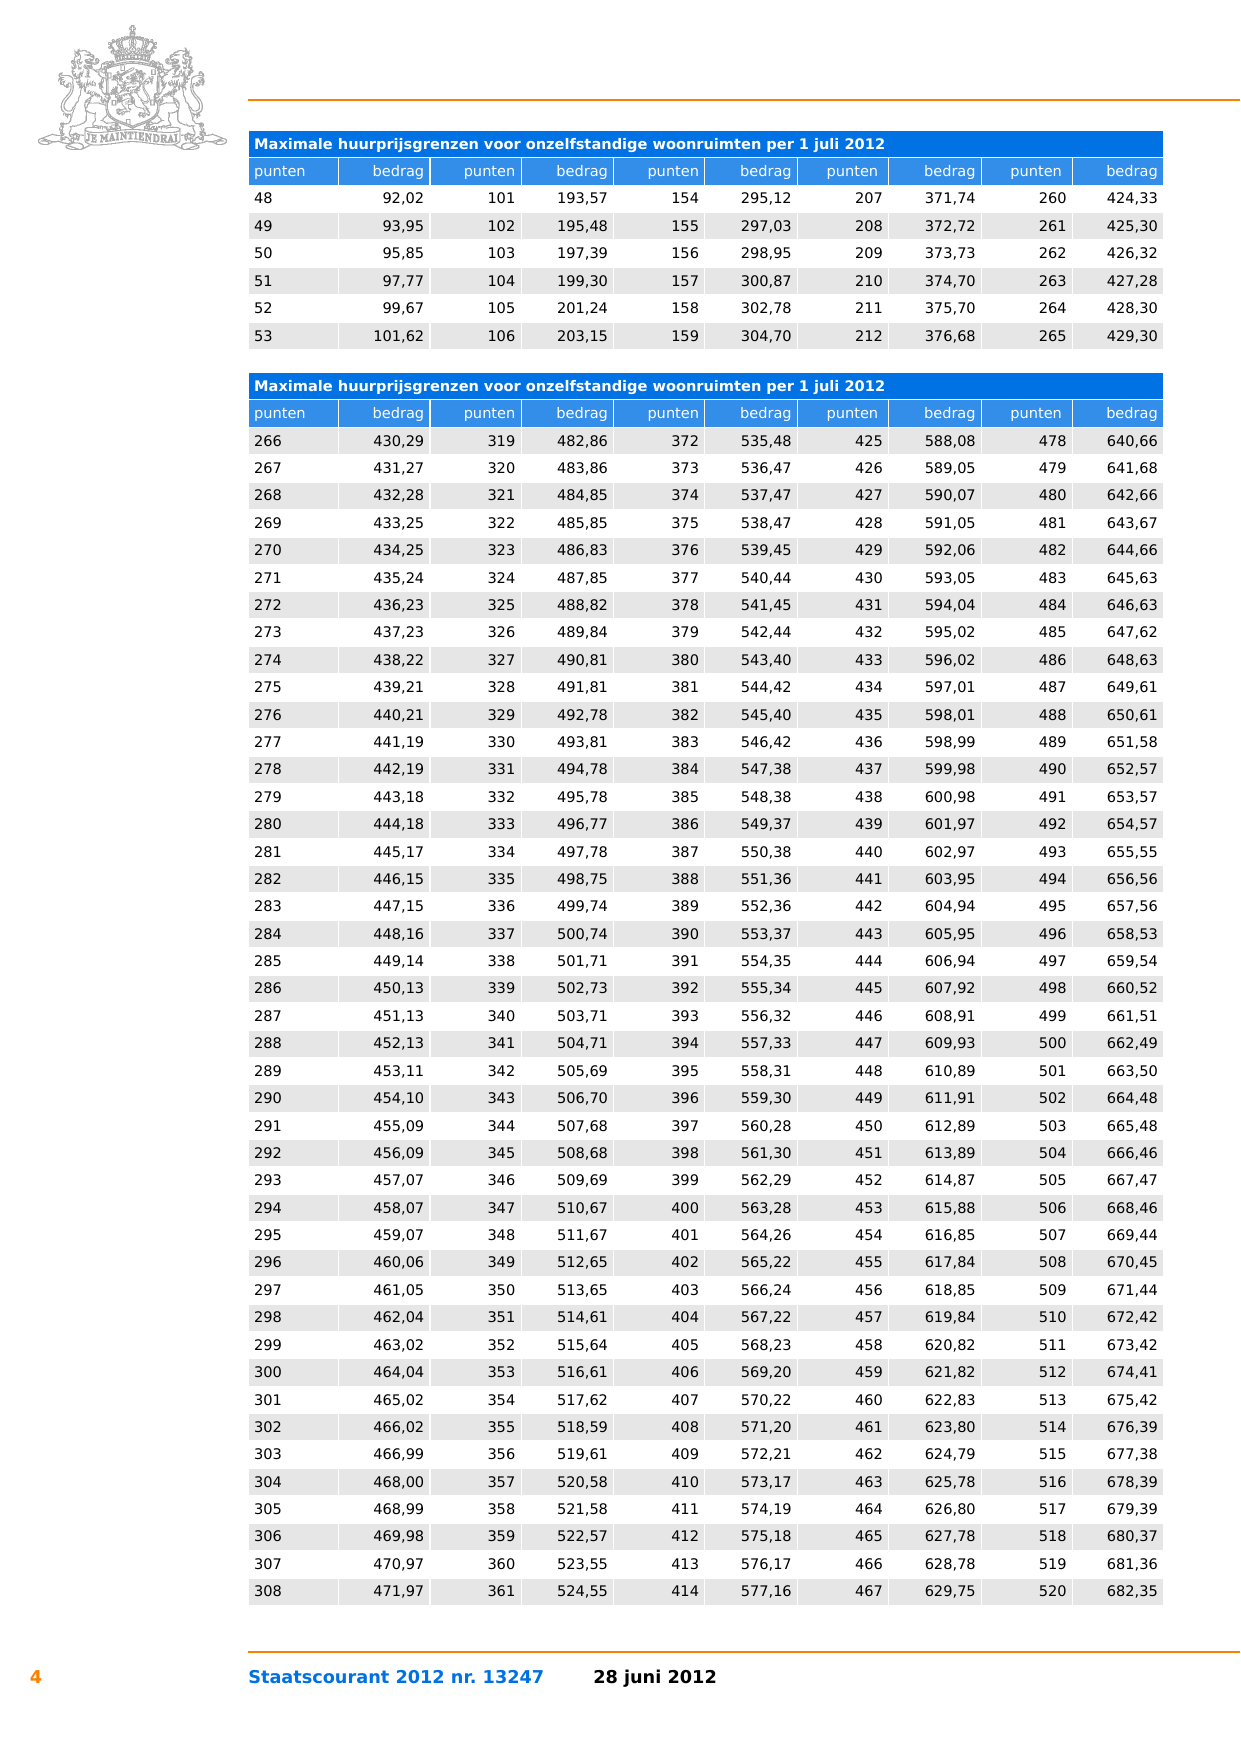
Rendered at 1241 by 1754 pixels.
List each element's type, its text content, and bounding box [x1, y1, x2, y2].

table_cell 666,46 [1073, 1140, 1163, 1166]
table_cell 265 [982, 323, 1072, 349]
table_cell 287 [249, 1003, 338, 1029]
table_cell 612,89 [889, 1113, 981, 1139]
table_cell bedrag [889, 400, 981, 427]
table_cell 385 [614, 784, 704, 810]
table_cell 411 [614, 1496, 704, 1523]
table_cell 520 [982, 1579, 1072, 1605]
table_cell 461 [798, 1414, 888, 1440]
table_cell 426,32 [1073, 241, 1163, 267]
table_cell 350 [431, 1277, 521, 1303]
table_cell 543,40 [705, 647, 797, 673]
table_cell bedrag [889, 158, 981, 185]
table_cell 405 [614, 1332, 704, 1358]
table_cell 657,56 [1073, 894, 1163, 920]
table_cell 673,42 [1073, 1332, 1163, 1358]
table_cell 106 [431, 323, 521, 349]
table_cell 102 [431, 213, 521, 239]
table_cell punten [798, 158, 888, 185]
table_cell 492 [982, 811, 1072, 838]
table_cell 392 [614, 976, 704, 1002]
table_cell 51 [249, 268, 338, 294]
table_cell 428 [798, 510, 888, 536]
table_cell 607,92 [889, 976, 981, 1002]
table_cell 519 [982, 1551, 1072, 1577]
table_cell 494 [982, 866, 1072, 892]
table_cell 462,04 [339, 1305, 429, 1331]
table_cell 105 [431, 295, 521, 322]
table_cell 303 [249, 1441, 338, 1468]
table_cell 302 [249, 1414, 338, 1440]
table_cell 428,30 [1073, 295, 1163, 322]
table_cell 560,28 [705, 1113, 797, 1139]
table_cell 53 [249, 323, 338, 349]
table_cell 408 [614, 1414, 704, 1440]
table_cell 264 [982, 295, 1072, 322]
table_cell 465,02 [339, 1387, 429, 1413]
table_cell 539,45 [705, 538, 797, 564]
table_cell 620,82 [889, 1332, 981, 1358]
table_cell 203,15 [522, 323, 613, 349]
table_cell 339 [431, 976, 521, 1002]
table_cell 513,65 [522, 1277, 613, 1303]
table_cell 300,87 [705, 268, 797, 294]
table_cell 193,57 [522, 186, 613, 212]
table_cell 276 [249, 702, 338, 728]
table_cell 373,73 [889, 241, 981, 267]
table_cell 210 [798, 268, 888, 294]
table_cell 502 [982, 1085, 1072, 1112]
table_cell 661,51 [1073, 1003, 1163, 1029]
table_cell 283 [249, 894, 338, 920]
table_cell 491,81 [522, 674, 613, 701]
table_cell 343 [431, 1085, 521, 1112]
table_cell 199,30 [522, 268, 613, 294]
table_cell 504,71 [522, 1031, 613, 1057]
table_cell 301 [249, 1387, 338, 1413]
table_cell 547,38 [705, 757, 797, 783]
table_cell 600,98 [889, 784, 981, 810]
table_cell 430 [798, 565, 888, 591]
table_cell 545,40 [705, 702, 797, 728]
table_cell 511,67 [522, 1222, 613, 1249]
table_cell 646,63 [1073, 592, 1163, 618]
table_cell 541,45 [705, 592, 797, 618]
table_cell 326 [431, 620, 521, 646]
table_cell 535,48 [705, 428, 797, 454]
table_cell 602,97 [889, 839, 981, 865]
table_cell 497,78 [522, 839, 613, 865]
table_cell 519,61 [522, 1441, 613, 1468]
table_cell 356 [431, 1441, 521, 1468]
table_cell 514,61 [522, 1305, 613, 1331]
table_cell 577,16 [705, 1579, 797, 1605]
table_cell 328 [431, 674, 521, 701]
table_cell 459 [798, 1359, 888, 1386]
table_cell 299 [249, 1332, 338, 1358]
table_cell 432,28 [339, 483, 429, 509]
table_cell 524,55 [522, 1579, 613, 1605]
table_cell 482 [982, 538, 1072, 564]
table_cell 456 [798, 1277, 888, 1303]
table_cell 553,37 [705, 921, 797, 947]
table_cell 442 [798, 894, 888, 920]
table_cell 344 [431, 1113, 521, 1139]
table_cell 626,80 [889, 1496, 981, 1523]
table_cell 325 [431, 592, 521, 618]
table_cell 298 [249, 1305, 338, 1331]
table_cell 679,39 [1073, 1496, 1163, 1523]
table_cell 511 [982, 1332, 1072, 1358]
table_cell 383 [614, 729, 704, 756]
table_cell 469,98 [339, 1524, 429, 1550]
table_cell 619,84 [889, 1305, 981, 1331]
table_cell 546,42 [705, 729, 797, 756]
table_cell 489 [982, 729, 1072, 756]
table_cell 99,67 [339, 295, 429, 322]
table_cell 268 [249, 483, 338, 509]
table_cell 306 [249, 1524, 338, 1550]
table_cell 390 [614, 921, 704, 947]
table_cell 485,85 [522, 510, 613, 536]
table_cell 572,21 [705, 1441, 797, 1468]
table_cell 401 [614, 1222, 704, 1249]
table_cell 372 [614, 428, 704, 454]
table_cell 567,22 [705, 1305, 797, 1331]
table_cell 93,95 [339, 213, 429, 239]
table_cell 591,05 [889, 510, 981, 536]
table_cell 573,17 [705, 1469, 797, 1495]
table_cell 460 [798, 1387, 888, 1413]
table_header Maximale huurprijsgrenzen voor onzelfstandige woonruimten per 1 juli 2012 [249, 373, 1163, 399]
table_cell 157 [614, 268, 704, 294]
table_cell 488,82 [522, 592, 613, 618]
table_cell 348 [431, 1222, 521, 1249]
table_cell 289 [249, 1058, 338, 1084]
table_cell 507 [982, 1222, 1072, 1249]
table_cell 570,22 [705, 1387, 797, 1413]
table_cell 672,42 [1073, 1305, 1163, 1331]
table_cell 300 [249, 1359, 338, 1386]
table_cell 262 [982, 241, 1072, 267]
table_cell 618,85 [889, 1277, 981, 1303]
table_cell 378 [614, 592, 704, 618]
table_cell 512 [982, 1359, 1072, 1386]
table_cell 275 [249, 674, 338, 701]
table_cell 445 [798, 976, 888, 1002]
table_cell 489,84 [522, 620, 613, 646]
table_cell 374,70 [889, 268, 981, 294]
table_cell 397 [614, 1113, 704, 1139]
table_cell 544,42 [705, 674, 797, 701]
table_cell 407 [614, 1387, 704, 1413]
table_cell 158 [614, 295, 704, 322]
table_cell 501 [982, 1058, 1072, 1084]
table_cell 156 [614, 241, 704, 267]
table_cell 499 [982, 1003, 1072, 1029]
table_cell 564,26 [705, 1222, 797, 1249]
table_cell punten [249, 400, 338, 427]
table_cell 195,48 [522, 213, 613, 239]
table_cell 211 [798, 295, 888, 322]
table_cell 500 [982, 1031, 1072, 1057]
table_cell 267 [249, 455, 338, 482]
table_cell 319 [431, 428, 521, 454]
table_cell 452,13 [339, 1031, 429, 1057]
table_cell 485 [982, 620, 1072, 646]
table_cell punten [614, 158, 704, 185]
table_cell 387 [614, 839, 704, 865]
table_cell 201,24 [522, 295, 613, 322]
table_cell 597,01 [889, 674, 981, 701]
table_cell 321 [431, 483, 521, 509]
table_cell 440,21 [339, 702, 429, 728]
table_cell 272 [249, 592, 338, 618]
table_cell 307 [249, 1551, 338, 1577]
table_cell 327 [431, 647, 521, 673]
table_cell bedrag [522, 158, 613, 185]
table_cell 671,44 [1073, 1277, 1163, 1303]
table_cell 517 [982, 1496, 1072, 1523]
table_cell 208 [798, 213, 888, 239]
table_cell 438,22 [339, 647, 429, 673]
table_cell 486 [982, 647, 1072, 673]
table_cell 466,02 [339, 1414, 429, 1440]
table_cell 427 [798, 483, 888, 509]
table_cell 548,38 [705, 784, 797, 810]
table_cell 394 [614, 1031, 704, 1057]
table_cell 495,78 [522, 784, 613, 810]
table_cell 336 [431, 894, 521, 920]
table_cell 104 [431, 268, 521, 294]
table_cell 450,13 [339, 976, 429, 1002]
table_cell 447,15 [339, 894, 429, 920]
table_cell 668,46 [1073, 1195, 1163, 1221]
table_cell 599,98 [889, 757, 981, 783]
table_cell 499,74 [522, 894, 613, 920]
table_cell 320 [431, 455, 521, 482]
table_cell 439 [798, 811, 888, 838]
table_cell 470,97 [339, 1551, 429, 1577]
table_cell 559,30 [705, 1085, 797, 1112]
table_cell 271 [249, 565, 338, 591]
table_cell 452 [798, 1168, 888, 1194]
table_cell 333 [431, 811, 521, 838]
table_cell 295 [249, 1222, 338, 1249]
table_cell 97,77 [339, 268, 429, 294]
table_cell 674,41 [1073, 1359, 1163, 1386]
table_cell 468,99 [339, 1496, 429, 1523]
table_cell 498,75 [522, 866, 613, 892]
table_cell 593,05 [889, 565, 981, 591]
table_cell 384 [614, 757, 704, 783]
table_cell 372,72 [889, 213, 981, 239]
table_cell 396 [614, 1085, 704, 1112]
table_cell 576,17 [705, 1551, 797, 1577]
table_cell 550,38 [705, 839, 797, 865]
table_cell 571,20 [705, 1414, 797, 1440]
table_cell 354 [431, 1387, 521, 1413]
table_cell 463 [798, 1469, 888, 1495]
table_cell 48 [249, 186, 338, 212]
table_cell 101 [431, 186, 521, 212]
table_cell 103 [431, 241, 521, 267]
table_cell 331 [431, 757, 521, 783]
table_cell 540,44 [705, 565, 797, 591]
table_cell 508 [982, 1250, 1072, 1276]
table_cell 49 [249, 213, 338, 239]
table_cell 462 [798, 1441, 888, 1468]
table_cell 291 [249, 1113, 338, 1139]
table_cell 427,28 [1073, 268, 1163, 294]
table_cell 629,75 [889, 1579, 981, 1605]
table_cell 514 [982, 1414, 1072, 1440]
table_cell 414 [614, 1579, 704, 1605]
table_cell 660,52 [1073, 976, 1163, 1002]
table_cell 478 [982, 428, 1072, 454]
table_cell 431 [798, 592, 888, 618]
table_cell 101,62 [339, 323, 429, 349]
table_cell 293 [249, 1168, 338, 1194]
table_cell 431,27 [339, 455, 429, 482]
table_cell 448 [798, 1058, 888, 1084]
table_cell 308 [249, 1579, 338, 1605]
table_cell 670,45 [1073, 1250, 1163, 1276]
table_cell 402 [614, 1250, 704, 1276]
table_cell 453 [798, 1195, 888, 1221]
table_cell 575,18 [705, 1524, 797, 1550]
table_cell 507,68 [522, 1113, 613, 1139]
table_cell 492,78 [522, 702, 613, 728]
table_cell 209 [798, 241, 888, 267]
table_cell 329 [431, 702, 521, 728]
table_cell 371,74 [889, 186, 981, 212]
table_cell 453,11 [339, 1058, 429, 1084]
table_cell 412 [614, 1524, 704, 1550]
table_cell 159 [614, 323, 704, 349]
table_cell 552,36 [705, 894, 797, 920]
table_cell 465 [798, 1524, 888, 1550]
table_cell 437 [798, 757, 888, 783]
table_cell 323 [431, 538, 521, 564]
table_cell 645,63 [1073, 565, 1163, 591]
table_cell 263 [982, 268, 1072, 294]
table_cell 288 [249, 1031, 338, 1057]
table_cell 381 [614, 674, 704, 701]
table_cell 374 [614, 483, 704, 509]
table_cell 517,62 [522, 1387, 613, 1413]
table_cell 652,57 [1073, 757, 1163, 783]
table_cell 334 [431, 839, 521, 865]
table_cell 438 [798, 784, 888, 810]
table_cell 446 [798, 1003, 888, 1029]
table_cell 656,56 [1073, 866, 1163, 892]
table_cell 505 [982, 1168, 1072, 1194]
table_cell 341 [431, 1031, 521, 1057]
table_cell 451,13 [339, 1003, 429, 1029]
table_cell 425,30 [1073, 213, 1163, 239]
table_cell 558,31 [705, 1058, 797, 1084]
table_cell 486,83 [522, 538, 613, 564]
table_cell 484,85 [522, 483, 613, 509]
table_cell 304,70 [705, 323, 797, 349]
table_cell 592,06 [889, 538, 981, 564]
table_cell 653,57 [1073, 784, 1163, 810]
table_cell 444 [798, 948, 888, 975]
table_cell 284 [249, 921, 338, 947]
table_cell 446,15 [339, 866, 429, 892]
table_cell 601,97 [889, 811, 981, 838]
table_cell 642,66 [1073, 483, 1163, 509]
table_cell 403 [614, 1277, 704, 1303]
table_cell 295,12 [705, 186, 797, 212]
table_cell 509 [982, 1277, 1072, 1303]
table_cell 330 [431, 729, 521, 756]
table_cell 355 [431, 1414, 521, 1440]
table_cell 435,24 [339, 565, 429, 591]
table_cell 510,67 [522, 1195, 613, 1221]
table_cell 279 [249, 784, 338, 810]
table_cell 502,73 [522, 976, 613, 1002]
table_cell 510 [982, 1305, 1072, 1331]
table_cell 429,30 [1073, 323, 1163, 349]
table_cell 496,77 [522, 811, 613, 838]
table_cell 410 [614, 1469, 704, 1495]
table_cell 509,69 [522, 1168, 613, 1194]
table_cell 296 [249, 1250, 338, 1276]
table_cell 351 [431, 1305, 521, 1331]
table_cell 505,69 [522, 1058, 613, 1084]
table_cell 449,14 [339, 948, 429, 975]
table_cell 665,48 [1073, 1113, 1163, 1139]
table_cell 305 [249, 1496, 338, 1523]
table_cell 566,24 [705, 1277, 797, 1303]
table_cell 598,01 [889, 702, 981, 728]
table_cell bedrag [705, 158, 797, 185]
table_cell 501,71 [522, 948, 613, 975]
table_cell 627,78 [889, 1524, 981, 1550]
table_cell 95,85 [339, 241, 429, 267]
table_cell 650,61 [1073, 702, 1163, 728]
table_cell 375,70 [889, 295, 981, 322]
table_cell 490 [982, 757, 1072, 783]
table_cell 269 [249, 510, 338, 536]
table_cell 443,18 [339, 784, 429, 810]
table_cell 644,66 [1073, 538, 1163, 564]
table_cell 278 [249, 757, 338, 783]
table_cell 624,79 [889, 1441, 981, 1468]
table_cell 386 [614, 811, 704, 838]
table_cell 433,25 [339, 510, 429, 536]
table_cell 338 [431, 948, 521, 975]
table_cell 436 [798, 729, 888, 756]
table_cell 292 [249, 1140, 338, 1166]
table_cell 614,87 [889, 1168, 981, 1194]
table_cell 273 [249, 620, 338, 646]
table_cell 516,61 [522, 1359, 613, 1386]
table_cell 669,44 [1073, 1222, 1163, 1249]
table_cell 648,63 [1073, 647, 1163, 673]
table_cell bedrag [705, 400, 797, 427]
table_cell 466 [798, 1551, 888, 1577]
table_cell 596,02 [889, 647, 981, 673]
table_cell 628,78 [889, 1551, 981, 1577]
table_cell 662,49 [1073, 1031, 1163, 1057]
table_cell 551,36 [705, 866, 797, 892]
table_cell 609,93 [889, 1031, 981, 1057]
table_cell 395 [614, 1058, 704, 1084]
table_cell 503 [982, 1113, 1072, 1139]
table_cell 676,39 [1073, 1414, 1163, 1440]
table_cell 623,80 [889, 1414, 981, 1440]
table_cell 456,09 [339, 1140, 429, 1166]
table_cell 454 [798, 1222, 888, 1249]
table_cell 647,62 [1073, 620, 1163, 646]
table_cell 443 [798, 921, 888, 947]
table_cell 391 [614, 948, 704, 975]
table_cell 413 [614, 1551, 704, 1577]
table_cell 349 [431, 1250, 521, 1276]
table_cell bedrag [1073, 400, 1163, 427]
table_cell 518 [982, 1524, 1072, 1550]
table_cell 605,95 [889, 921, 981, 947]
table_cell 342 [431, 1058, 521, 1084]
table_cell 516 [982, 1469, 1072, 1495]
table_cell 680,37 [1073, 1524, 1163, 1550]
table_cell 448,16 [339, 921, 429, 947]
table_cell 518,59 [522, 1414, 613, 1440]
table_cell 496 [982, 921, 1072, 947]
table_cell 493,81 [522, 729, 613, 756]
table_cell 562,29 [705, 1168, 797, 1194]
table_cell punten [982, 158, 1072, 185]
table_cell 442,19 [339, 757, 429, 783]
table_cell 595,02 [889, 620, 981, 646]
table_cell 92,02 [339, 186, 429, 212]
table_cell 451 [798, 1140, 888, 1166]
table_cell 515 [982, 1441, 1072, 1468]
table_cell 622,83 [889, 1387, 981, 1413]
table_cell 667,47 [1073, 1168, 1163, 1194]
table_cell 457 [798, 1305, 888, 1331]
table_cell punten [249, 158, 338, 185]
table_cell 375 [614, 510, 704, 536]
table_cell 678,39 [1073, 1469, 1163, 1495]
table_cell 404 [614, 1305, 704, 1331]
table_cell bedrag [522, 400, 613, 427]
table_cell 434 [798, 674, 888, 701]
table_cell 449 [798, 1085, 888, 1112]
table_cell 654,57 [1073, 811, 1163, 838]
table_cell 606,94 [889, 948, 981, 975]
table_cell 563,28 [705, 1195, 797, 1221]
table_cell 497 [982, 948, 1072, 975]
table_cell 555,34 [705, 976, 797, 1002]
table_cell 520,58 [522, 1469, 613, 1495]
table_cell 461,05 [339, 1277, 429, 1303]
table_cell 616,85 [889, 1222, 981, 1249]
table_cell bedrag [339, 400, 429, 427]
table_cell 549,37 [705, 811, 797, 838]
table_cell 359 [431, 1524, 521, 1550]
table_cell 298,95 [705, 241, 797, 267]
table_cell 569,20 [705, 1359, 797, 1386]
table_cell 538,47 [705, 510, 797, 536]
table_cell bedrag [339, 158, 429, 185]
table_cell 471,97 [339, 1579, 429, 1605]
table_cell 536,47 [705, 455, 797, 482]
table_cell 590,07 [889, 483, 981, 509]
table_cell 281 [249, 839, 338, 865]
table_cell 447 [798, 1031, 888, 1057]
table_cell 640,66 [1073, 428, 1163, 454]
table_cell 450 [798, 1113, 888, 1139]
table_cell 270 [249, 538, 338, 564]
table_cell 611,91 [889, 1085, 981, 1112]
table_cell 458 [798, 1332, 888, 1358]
table_cell 483 [982, 565, 1072, 591]
table_cell 561,30 [705, 1140, 797, 1166]
table_cell 357 [431, 1469, 521, 1495]
table_cell 574,19 [705, 1496, 797, 1523]
table_cell 207 [798, 186, 888, 212]
table_cell 643,67 [1073, 510, 1163, 536]
table_cell 429 [798, 538, 888, 564]
table_cell 617,84 [889, 1250, 981, 1276]
table_cell 504 [982, 1140, 1072, 1166]
table_cell 302,78 [705, 295, 797, 322]
table_cell 445,17 [339, 839, 429, 865]
table_cell 521,58 [522, 1496, 613, 1523]
table_cell 435 [798, 702, 888, 728]
table_cell 487,85 [522, 565, 613, 591]
table_cell 508,68 [522, 1140, 613, 1166]
table_cell 277 [249, 729, 338, 756]
table_cell 294 [249, 1195, 338, 1221]
table_cell 286 [249, 976, 338, 1002]
table_cell 455,09 [339, 1113, 429, 1139]
table_cell 659,54 [1073, 948, 1163, 975]
table_cell 649,61 [1073, 674, 1163, 701]
table_cell 503,71 [522, 1003, 613, 1029]
table_cell 260 [982, 186, 1072, 212]
table_cell 651,58 [1073, 729, 1163, 756]
table_cell 463,02 [339, 1332, 429, 1358]
table_cell 388 [614, 866, 704, 892]
table_cell 655,55 [1073, 839, 1163, 865]
table_cell 50 [249, 241, 338, 267]
table_cell 513 [982, 1387, 1072, 1413]
table_cell 482,86 [522, 428, 613, 454]
table_cell 337 [431, 921, 521, 947]
table_cell 523,55 [522, 1551, 613, 1577]
table_cell 494,78 [522, 757, 613, 783]
table_cell 664,48 [1073, 1085, 1163, 1112]
table_cell 459,07 [339, 1222, 429, 1249]
table_cell 515,64 [522, 1332, 613, 1358]
table_cell punten [614, 400, 704, 427]
table_cell punten [798, 400, 888, 427]
table_cell 426 [798, 455, 888, 482]
table_cell 506,70 [522, 1085, 613, 1112]
table_cell 613,89 [889, 1140, 981, 1166]
table_cell 52 [249, 295, 338, 322]
table_cell 352 [431, 1332, 521, 1358]
table_cell 389 [614, 894, 704, 920]
table_cell 554,35 [705, 948, 797, 975]
table_cell 360 [431, 1551, 521, 1577]
table_cell 358 [431, 1496, 521, 1523]
table_cell 589,05 [889, 455, 981, 482]
table_cell 297 [249, 1277, 338, 1303]
table_cell 376 [614, 538, 704, 564]
table_cell 155 [614, 213, 704, 239]
table_cell 266 [249, 428, 338, 454]
table_cell 297,03 [705, 213, 797, 239]
table_cell punten [431, 400, 521, 427]
table_cell 457,07 [339, 1168, 429, 1194]
table_cell 393 [614, 1003, 704, 1029]
table_cell 434,25 [339, 538, 429, 564]
table_cell 598,99 [889, 729, 981, 756]
table_cell 437,23 [339, 620, 429, 646]
table_cell 479 [982, 455, 1072, 482]
table_cell 488 [982, 702, 1072, 728]
table_cell 335 [431, 866, 521, 892]
table_cell 464 [798, 1496, 888, 1523]
table_cell 625,78 [889, 1469, 981, 1495]
table_cell 424,33 [1073, 186, 1163, 212]
table_cell 332 [431, 784, 521, 810]
table_cell 455 [798, 1250, 888, 1276]
table_cell 353 [431, 1359, 521, 1386]
table_cell 212 [798, 323, 888, 349]
table_cell 444,18 [339, 811, 429, 838]
table_cell 481 [982, 510, 1072, 536]
table_cell 322 [431, 510, 521, 536]
table_cell 282 [249, 866, 338, 892]
table_cell 610,89 [889, 1058, 981, 1084]
table_cell 409 [614, 1441, 704, 1468]
table_cell 464,04 [339, 1359, 429, 1386]
table_cell 675,42 [1073, 1387, 1163, 1413]
table_cell 430,29 [339, 428, 429, 454]
table_cell 682,35 [1073, 1579, 1163, 1605]
table_cell 454,10 [339, 1085, 429, 1112]
table_cell 537,47 [705, 483, 797, 509]
table_cell punten [982, 400, 1072, 427]
table_cell 324 [431, 565, 521, 591]
table_cell 468,00 [339, 1469, 429, 1495]
table_cell 425 [798, 428, 888, 454]
table_cell 197,39 [522, 241, 613, 267]
table_cell 441 [798, 866, 888, 892]
table_cell 604,94 [889, 894, 981, 920]
table_cell 480 [982, 483, 1072, 509]
table_cell 663,50 [1073, 1058, 1163, 1084]
table_cell 458,07 [339, 1195, 429, 1221]
table_cell 542,44 [705, 620, 797, 646]
table_cell 641,68 [1073, 455, 1163, 482]
table_cell 500,74 [522, 921, 613, 947]
table_cell 522,57 [522, 1524, 613, 1550]
table_cell 594,04 [889, 592, 981, 618]
table_cell 290 [249, 1085, 338, 1112]
table_cell 373 [614, 455, 704, 482]
table_cell 658,53 [1073, 921, 1163, 947]
table_cell 484 [982, 592, 1072, 618]
table_cell 568,23 [705, 1332, 797, 1358]
table_cell 621,82 [889, 1359, 981, 1386]
table_cell 460,06 [339, 1250, 429, 1276]
table_cell bedrag [1073, 158, 1163, 185]
table_cell 400 [614, 1195, 704, 1221]
table_cell 557,33 [705, 1031, 797, 1057]
table_cell 274 [249, 647, 338, 673]
table_cell 565,22 [705, 1250, 797, 1276]
table_cell 399 [614, 1168, 704, 1194]
table_cell 261 [982, 213, 1072, 239]
table_cell 347 [431, 1195, 521, 1221]
table_cell 440 [798, 839, 888, 865]
table_cell 512,65 [522, 1250, 613, 1276]
table_cell 382 [614, 702, 704, 728]
table_cell 608,91 [889, 1003, 981, 1029]
table_cell 376,68 [889, 323, 981, 349]
table_cell 346 [431, 1168, 521, 1194]
table_cell 556,32 [705, 1003, 797, 1029]
table_cell 681,36 [1073, 1551, 1163, 1577]
table_cell 491 [982, 784, 1072, 810]
table_cell 439,21 [339, 674, 429, 701]
table_cell 483,86 [522, 455, 613, 482]
table_cell 493 [982, 839, 1072, 865]
table_cell 377 [614, 565, 704, 591]
picture [38, 25, 227, 150]
table_cell 432 [798, 620, 888, 646]
table_cell 495 [982, 894, 1072, 920]
table_cell 280 [249, 811, 338, 838]
table_cell 379 [614, 620, 704, 646]
table_cell 467 [798, 1579, 888, 1605]
table_header Maximale huurprijsgrenzen voor onzelfstandige woonruimten per 1 juli 2012 [249, 131, 1163, 157]
table_cell 506 [982, 1195, 1072, 1221]
table_cell 615,88 [889, 1195, 981, 1221]
table_cell 380 [614, 647, 704, 673]
table_cell punten [431, 158, 521, 185]
table_cell 345 [431, 1140, 521, 1166]
table_cell 588,08 [889, 428, 981, 454]
table_cell 490,81 [522, 647, 613, 673]
table_cell 487 [982, 674, 1072, 701]
table_cell 304 [249, 1469, 338, 1495]
table_cell 436,23 [339, 592, 429, 618]
table_cell 677,38 [1073, 1441, 1163, 1468]
table_cell 285 [249, 948, 338, 975]
table_cell 603,95 [889, 866, 981, 892]
table_cell 406 [614, 1359, 704, 1386]
table_cell 398 [614, 1140, 704, 1166]
table_cell 441,19 [339, 729, 429, 756]
table_cell 433 [798, 647, 888, 673]
table_cell 498 [982, 976, 1072, 1002]
table_cell 361 [431, 1579, 521, 1605]
table_cell 154 [614, 186, 704, 212]
table_cell 466,99 [339, 1441, 429, 1468]
table_cell 340 [431, 1003, 521, 1029]
